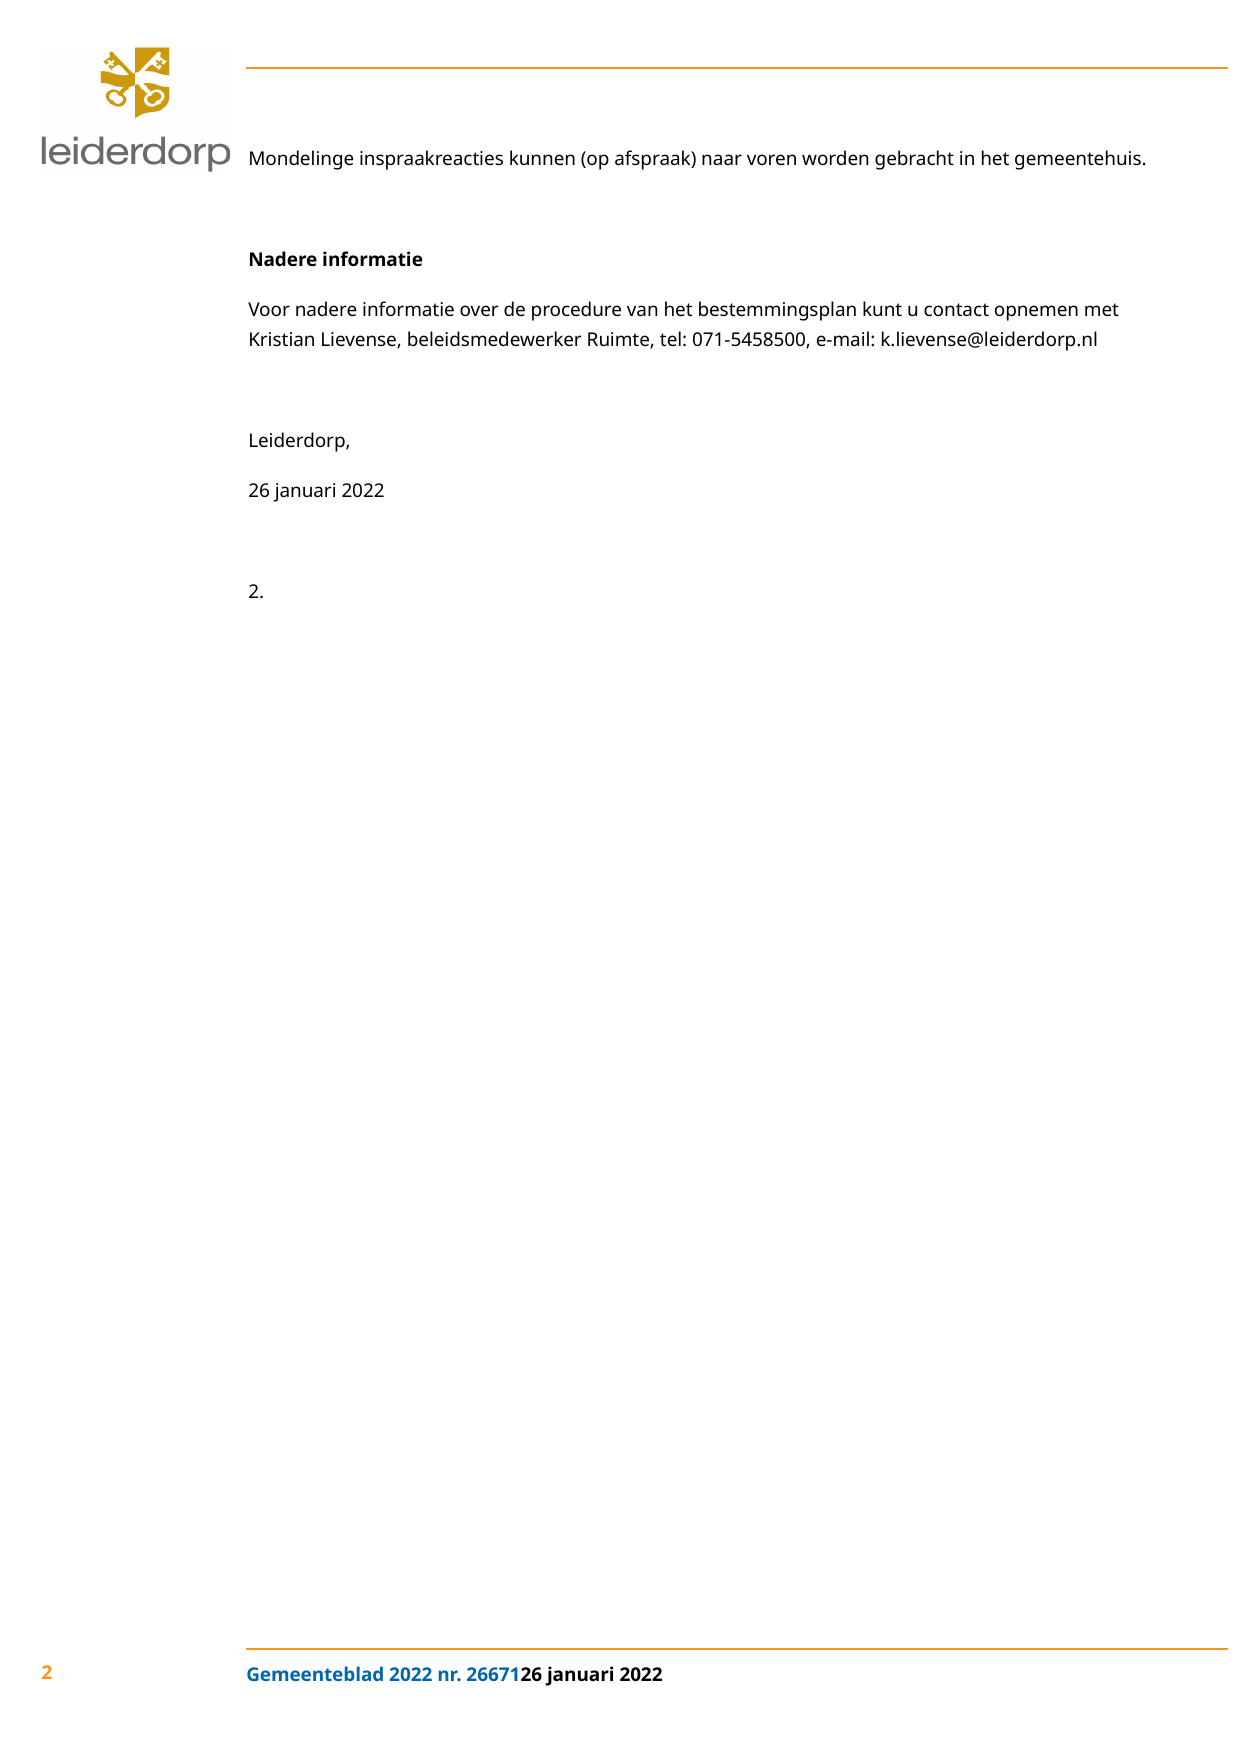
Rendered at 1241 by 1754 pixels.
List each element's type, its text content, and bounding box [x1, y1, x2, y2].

text Nadere informatie [248, 246, 1152, 272]
text Voor nadere informatie over de procedure van het bestemmingsplan kunt u contact opnemen met Kristian Lievense, beleidsmedewerker Ruimte, tel: 071-5458500, e-mail: k.lievense@leiderdorp.nl [248, 296, 1152, 352]
text 26 januari 2022 [248, 477, 1152, 503]
text Leiderdorp, [248, 427, 1152, 453]
text Mondelinge inspraakreacties kunnen (op afspraak) naar voren worden gebracht in het gemeentehuis. [248, 145, 1152, 171]
picture [41, 47, 231, 172]
text 2. [248, 578, 1152, 604]
